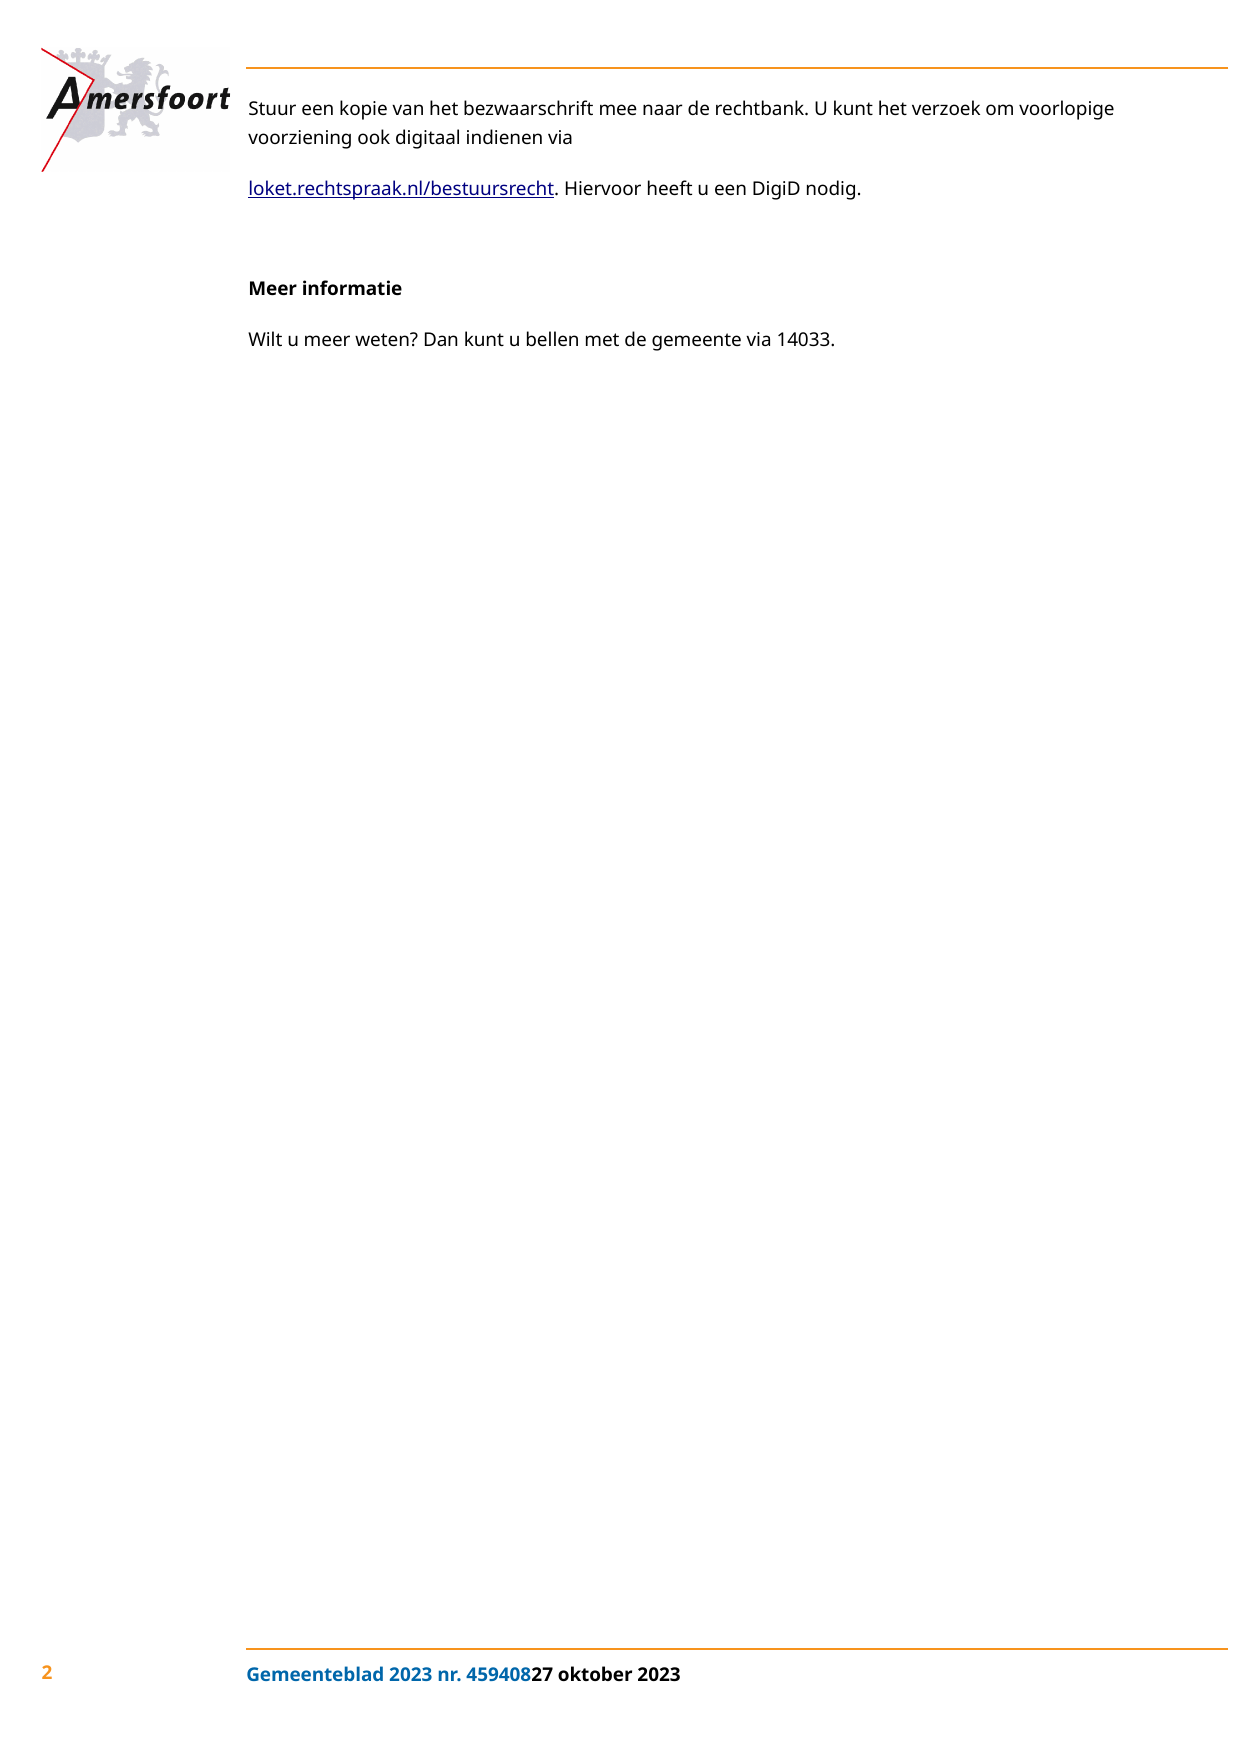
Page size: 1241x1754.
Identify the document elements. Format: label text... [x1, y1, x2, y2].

text Stuur een kopie van het bezwaarschrift mee naar de rechtbank. U kunt het verzoek om voorlopige voorziening ook digitaal indienen via [248, 95, 1152, 150]
text Meer informatie [248, 276, 1152, 301]
text loket.rechtspraak.nl/bestuursrecht. Hiervoor heeft u een DigiD nodig. [248, 175, 1152, 201]
picture [41, 47, 231, 172]
text Wilt u meer weten? Dan kunt u bellen met de gemeente via 14033. [248, 326, 1152, 352]
